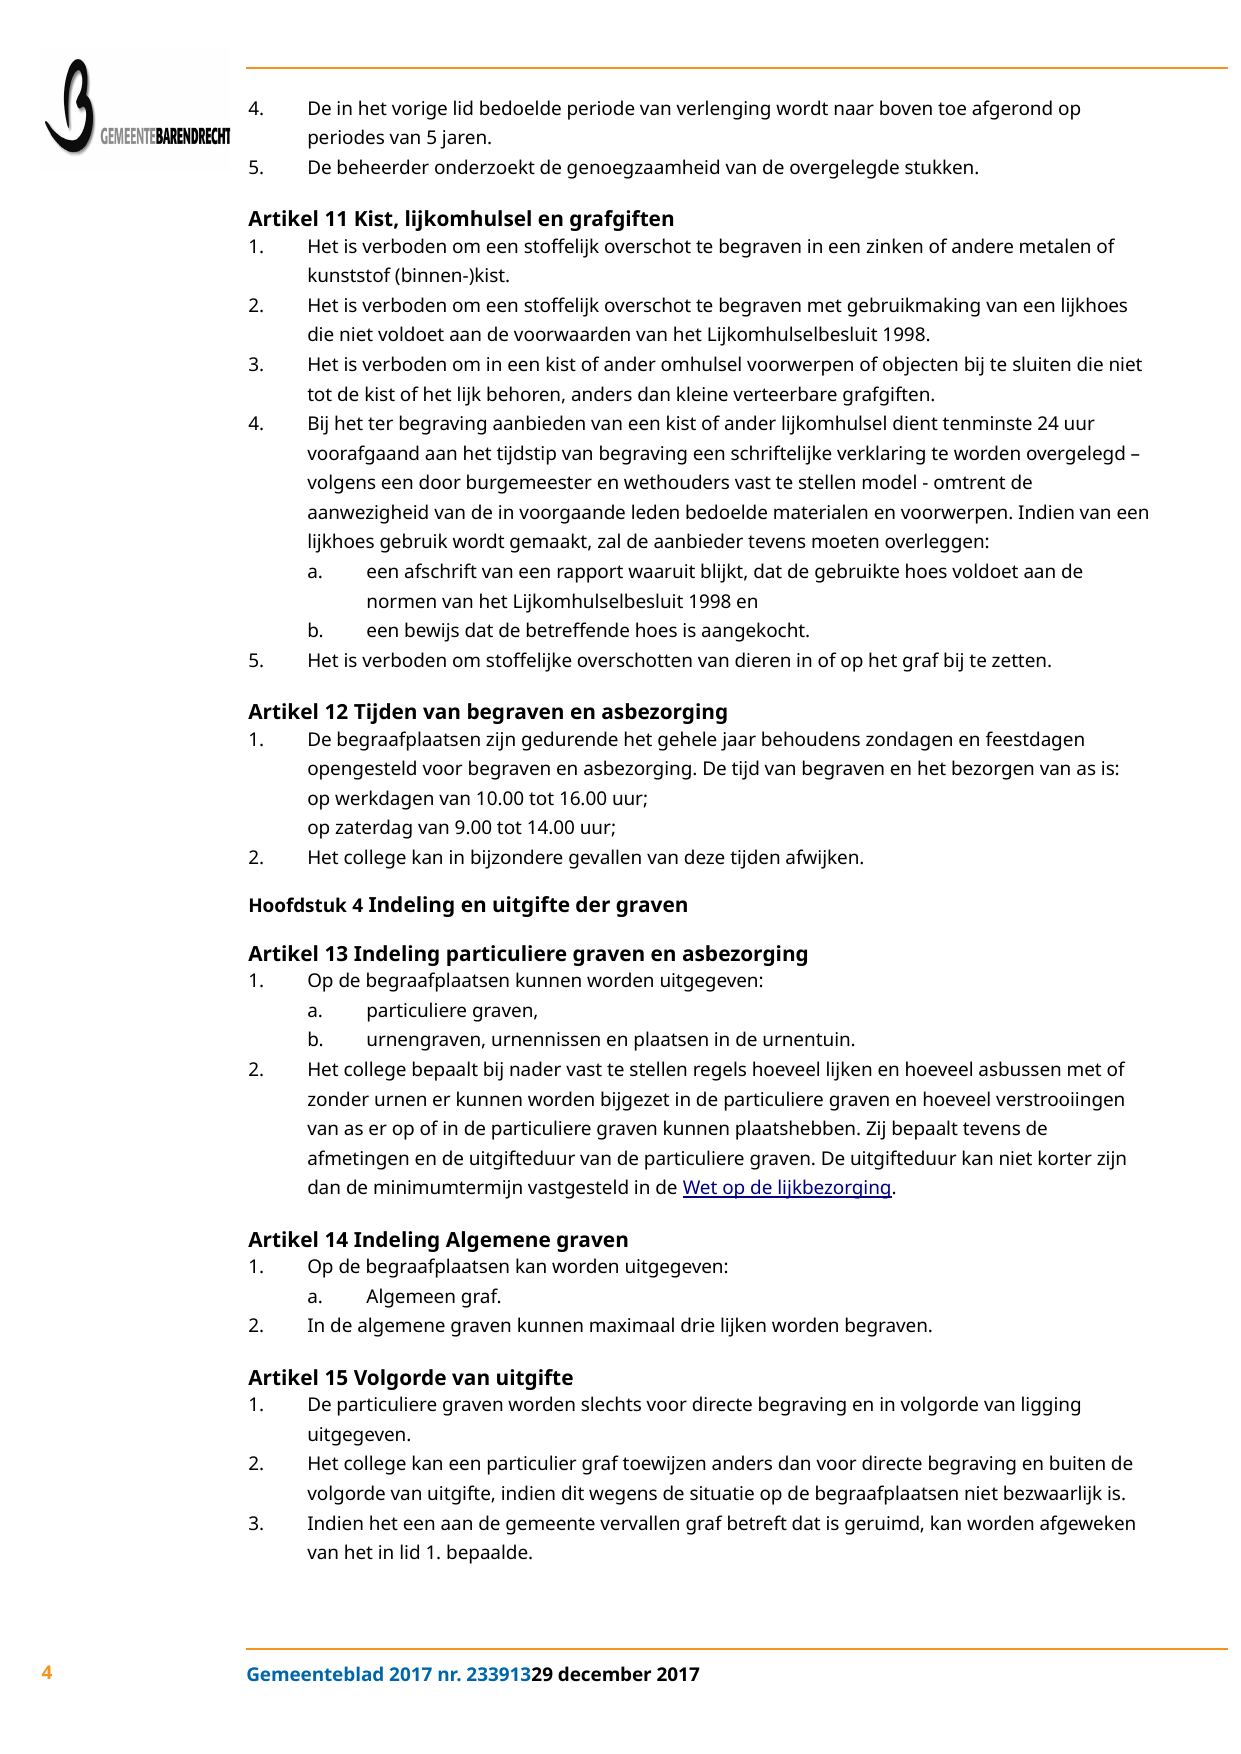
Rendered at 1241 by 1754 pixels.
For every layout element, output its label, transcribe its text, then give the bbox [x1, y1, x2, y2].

text Hoofdstuk 4 Indeling en uitgifte der graven [248, 890, 1152, 918]
list De in het vorige lid bedoelde periode van verlenging wordt naar boven toe afgerond op periodes van 5 jaren. [248, 95, 1152, 150]
picture [41, 47, 231, 172]
list De begraafplaatsen zijn gedurende het gehele jaar behoudens zondagen en feestdagen opengesteld voor begraven en asbezorging. De tijd van begraven en het bezorgen van as is: [248, 726, 1152, 781]
list Indien het een aan de gemeente vervallen graf betreft dat is geruimd, kan worden afgeweken van het in lid 1. bepaalde. [248, 1510, 1152, 1565]
text Artikel 12 Tijden van begraven en asbezorging [248, 697, 1152, 726]
text Artikel 13 Indeling particuliere graven en asbezorging [248, 939, 1152, 967]
list Op de begraafplaatsen kunnen worden uitgegeven: [248, 967, 1152, 993]
list Het is verboden om een stoffelijk overschot te begraven met gebruikmaking van een lijkhoes die niet voldoet aan de voorwaarden van het Lijkomhulselbesluit 1998. [248, 292, 1152, 347]
list De particuliere graven worden slechts voor directe begraving en in volgorde van ligging uitgegeven. [248, 1391, 1152, 1447]
list een afschrift van een rapport waaruit blijkt, dat de gebruikte hoes voldoet aan de normen van het Lijkomhulselbesluit 1998 en [307, 558, 1152, 613]
text Artikel 11 Kist, lijkomhulsel en grafgiften [248, 204, 1152, 233]
list particuliere graven, [307, 997, 1152, 1023]
list Het college kan een particulier graf toewijzen anders dan voor directe begraving en buiten de volgorde van uitgifte, indien dit wegens de situatie op de begraafplaatsen niet bezwaarlijk is. [248, 1451, 1152, 1506]
list een bewijs dat de betreffende hoes is aangekocht. [307, 617, 1152, 643]
text Artikel 14 Indeling Algemene graven [248, 1225, 1152, 1253]
list Het college bepaalt bij nader vast te stellen regels hoeveel lijken en hoeveel asbussen met of zonder urnen er kunnen worden bijgezet in de particuliere graven en hoeveel verstrooiingen van as er op of in de particuliere graven kunnen plaatshebben. Zij bepaalt tevens de afmetingen en de uitgifteduur van de particuliere graven. De uitgifteduur kan niet korter zijn dan de minimumtermijn vastgesteld in de Wet op de lijkbezorging. [248, 1056, 1152, 1200]
list Het college kan in bijzondere gevallen van deze tijden afwijken. [248, 844, 1152, 870]
list In de algemene graven kunnen maximaal drie lijken worden begraven. [248, 1313, 1152, 1338]
list op zaterdag van 9.00 tot 14.00 uur; [248, 814, 1152, 840]
list De beheerder onderzoekt de genoegzaamheid van de overgelegde stukken. [248, 154, 1152, 180]
list Algemeen graf. [307, 1283, 1152, 1309]
text Artikel 15 Volgorde van uitgifte [248, 1363, 1152, 1391]
list Het is verboden om in een kist of ander omhulsel voorwerpen of objecten bij te sluiten die niet tot de kist of het lijk behoren, anders dan kleine verteerbare grafgiften. [248, 351, 1152, 406]
list Het is verboden om stoffelijke overschotten van dieren in of op het graf bij te zetten. [248, 647, 1152, 673]
list Het is verboden om een stoffelijk overschot te begraven in een zinken of andere metalen of kunststof (binnen-)kist. [248, 233, 1152, 288]
list Bij het ter begraving aanbieden van een kist of ander lijkomhulsel dient tenminste 24 uur voorafgaand aan het tijdstip van begraving een schriftelijke verklaring te worden overgelegd – volgens een door burgemeester en wethouders vast te stellen model - omtrent de aanwezigheid van de in voorgaande leden bedoelde materialen en voorwerpen. Indien van een lijkhoes gebruik wordt gemaakt, zal de aanbieder tevens moeten overleggen: [248, 410, 1152, 554]
list op werkdagen van 10.00 tot 16.00 uur; [248, 785, 1152, 811]
list Op de begraafplaatsen kan worden uitgegeven: [248, 1253, 1152, 1279]
list urnengraven, urnennissen en plaatsen in de urnentuin. [307, 1027, 1152, 1052]
